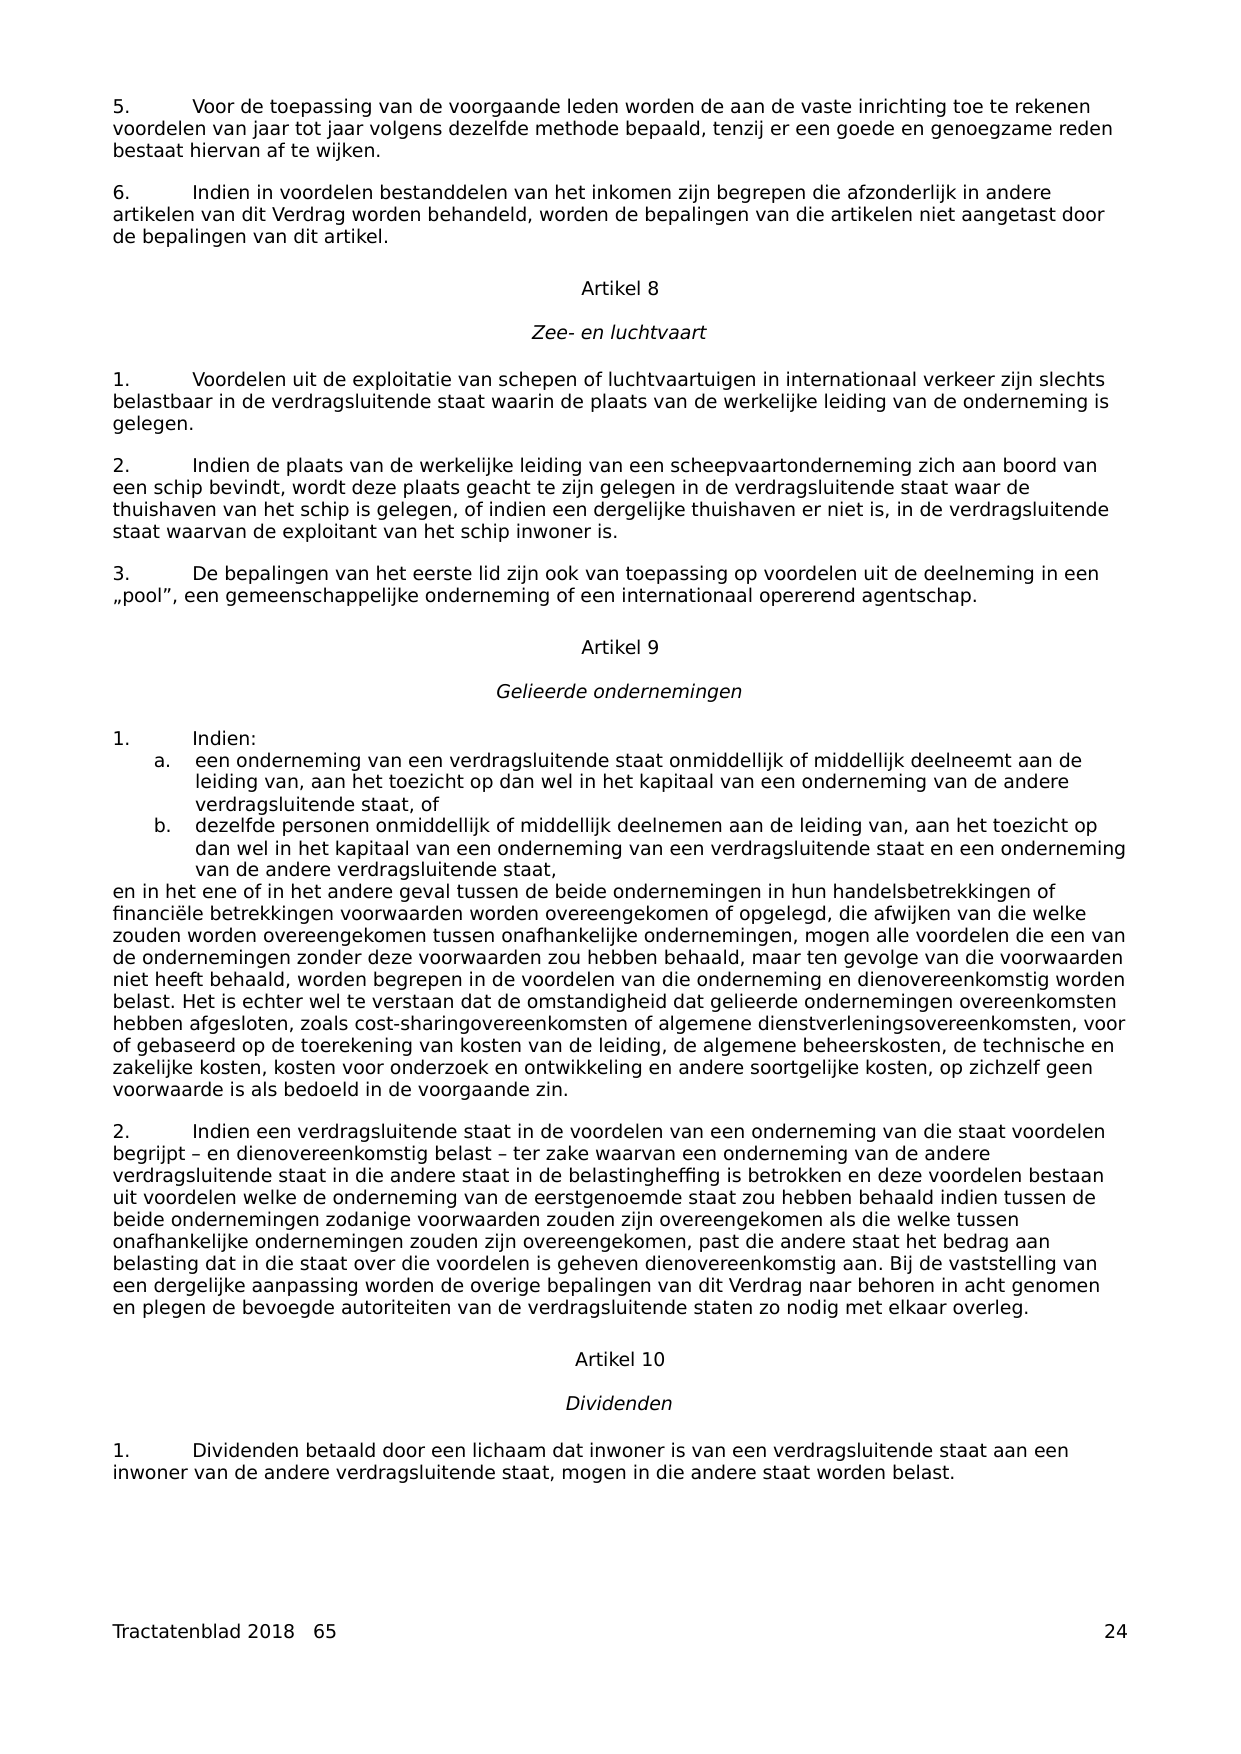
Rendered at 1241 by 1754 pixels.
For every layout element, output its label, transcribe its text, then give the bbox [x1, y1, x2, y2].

text 1. Dividenden betaald door een lichaam dat inwoner is van een verdragsluitende staat aan een inwoner van de andere verdragsluitende staat, mogen in die andere staat worden belast. [112, 1440, 1128, 1484]
subtitle Artikel 10 Dividenden [112, 1349, 1128, 1415]
text 1. Voordelen uit de exploitatie van schepen of luchtvaartuigen in internationaal verkeer zijn slechts belastbaar in de verdragsluitende staat waarin de plaats van de werkelijke leiding van de onderneming is gelegen. [112, 369, 1128, 435]
text a. een onderneming van een verdragsluitende staat onmiddellijk of middellijk deelneemt aan de leiding van, aan het toezicht op dan wel in het kapitaal van een onderneming van de andere verdragsluitende staat, of [153, 749, 1128, 815]
text en in het ene of in het andere geval tussen de beide ondernemingen in hun handelsbetrekkingen of financiële betrekkingen voorwaarden worden overeengekomen of opgelegd, die afwijken van die welke zouden worden overeengekomen tussen onafhankelijke ondernemingen, mogen alle voordelen die een van de ondernemingen zonder deze voorwaarden zou hebben behaald, maar ten gevolge van die voorwaarden niet heeft behaald, worden begrepen in de voordelen van die onderneming en dienovereenkomstig worden belast. Het is echter wel te verstaan dat de omstandigheid dat gelieerde ondernemingen overeenkomsten hebben afgesloten, zoals cost-sharingovereenkomsten of algemene dienstverleningsovereenkomsten, voor of gebaseerd op de toerekening van kosten van de leiding, de algemene beheerskosten, de technische en zakelijke kosten, kosten voor onderzoek en ontwikkeling en andere soortgelijke kosten, op zichzelf geen voorwaarde is als bedoeld in de voorgaande zin. [112, 881, 1128, 1101]
text b. dezelfde personen onmiddellijk of middellijk deelnemen aan de leiding van, aan het toezicht op dan wel in het kapitaal van een onderneming van een verdragsluitende staat en een onderneming van de andere verdragsluitende staat, [153, 815, 1128, 881]
text 3. De bepalingen van het eerste lid zijn ook van toepassing op voordelen uit de deelneming in een „pool”, een gemeenschappelijke onderneming of een internationaal opererend agentschap. [112, 563, 1128, 607]
text 2. Indien een verdragsluitende staat in de voordelen van een onderneming van die staat voordelen begrijpt – en dienovereenkomstig belast – ter zake waarvan een onderneming van de andere verdragsluitende staat in die andere staat in de belastingheffing is betrokken en deze voordelen bestaan uit voordelen welke de onderneming van de eerstgenoemde staat zou hebben behaald indien tussen de beide ondernemingen zodanige voorwaarden zouden zijn overeengekomen als die welke tussen onafhankelijke ondernemingen zouden zijn overeengekomen, past die andere staat het bedrag aan belasting dat in die staat over die voordelen is geheven dienovereenkomstig aan. Bij de vaststelling van een dergelijke aanpassing worden de overige bepalingen van dit Verdrag naar behoren in acht genomen en plegen de bevoegde autoriteiten van de verdragsluitende staten zo nodig met elkaar overleg. [112, 1121, 1128, 1319]
subtitle Artikel 8 Zee- en luchtvaart [112, 278, 1128, 344]
text 6. Indien in voordelen bestanddelen van het inkomen zijn begrepen die afzonderlijk in andere artikelen van dit Verdrag worden behandeld, worden de bepalingen van die artikelen niet aangetast door de bepalingen van dit artikel. [112, 182, 1128, 248]
text 5. Voor de toepassing van de voorgaande leden worden de aan de vaste inrichting toe te rekenen voordelen van jaar tot jaar volgens dezelfde methode bepaald, tenzij er een goede en genoegzame reden bestaat hiervan af te wijken. [112, 96, 1128, 162]
subtitle Artikel 9 Gelieerde ondernemingen [112, 637, 1128, 702]
text 2. Indien de plaats van de werkelijke leiding van een scheepvaartonderneming zich aan boord van een schip bevindt, wordt deze plaats geacht te zijn gelegen in de verdragsluitende staat waar de thuishaven van het schip is gelegen, of indien een dergelijke thuishaven er niet is, in de verdragsluitende staat waarvan de exploitant van het schip inwoner is. [112, 455, 1128, 543]
text 1. Indien: [112, 727, 1128, 749]
